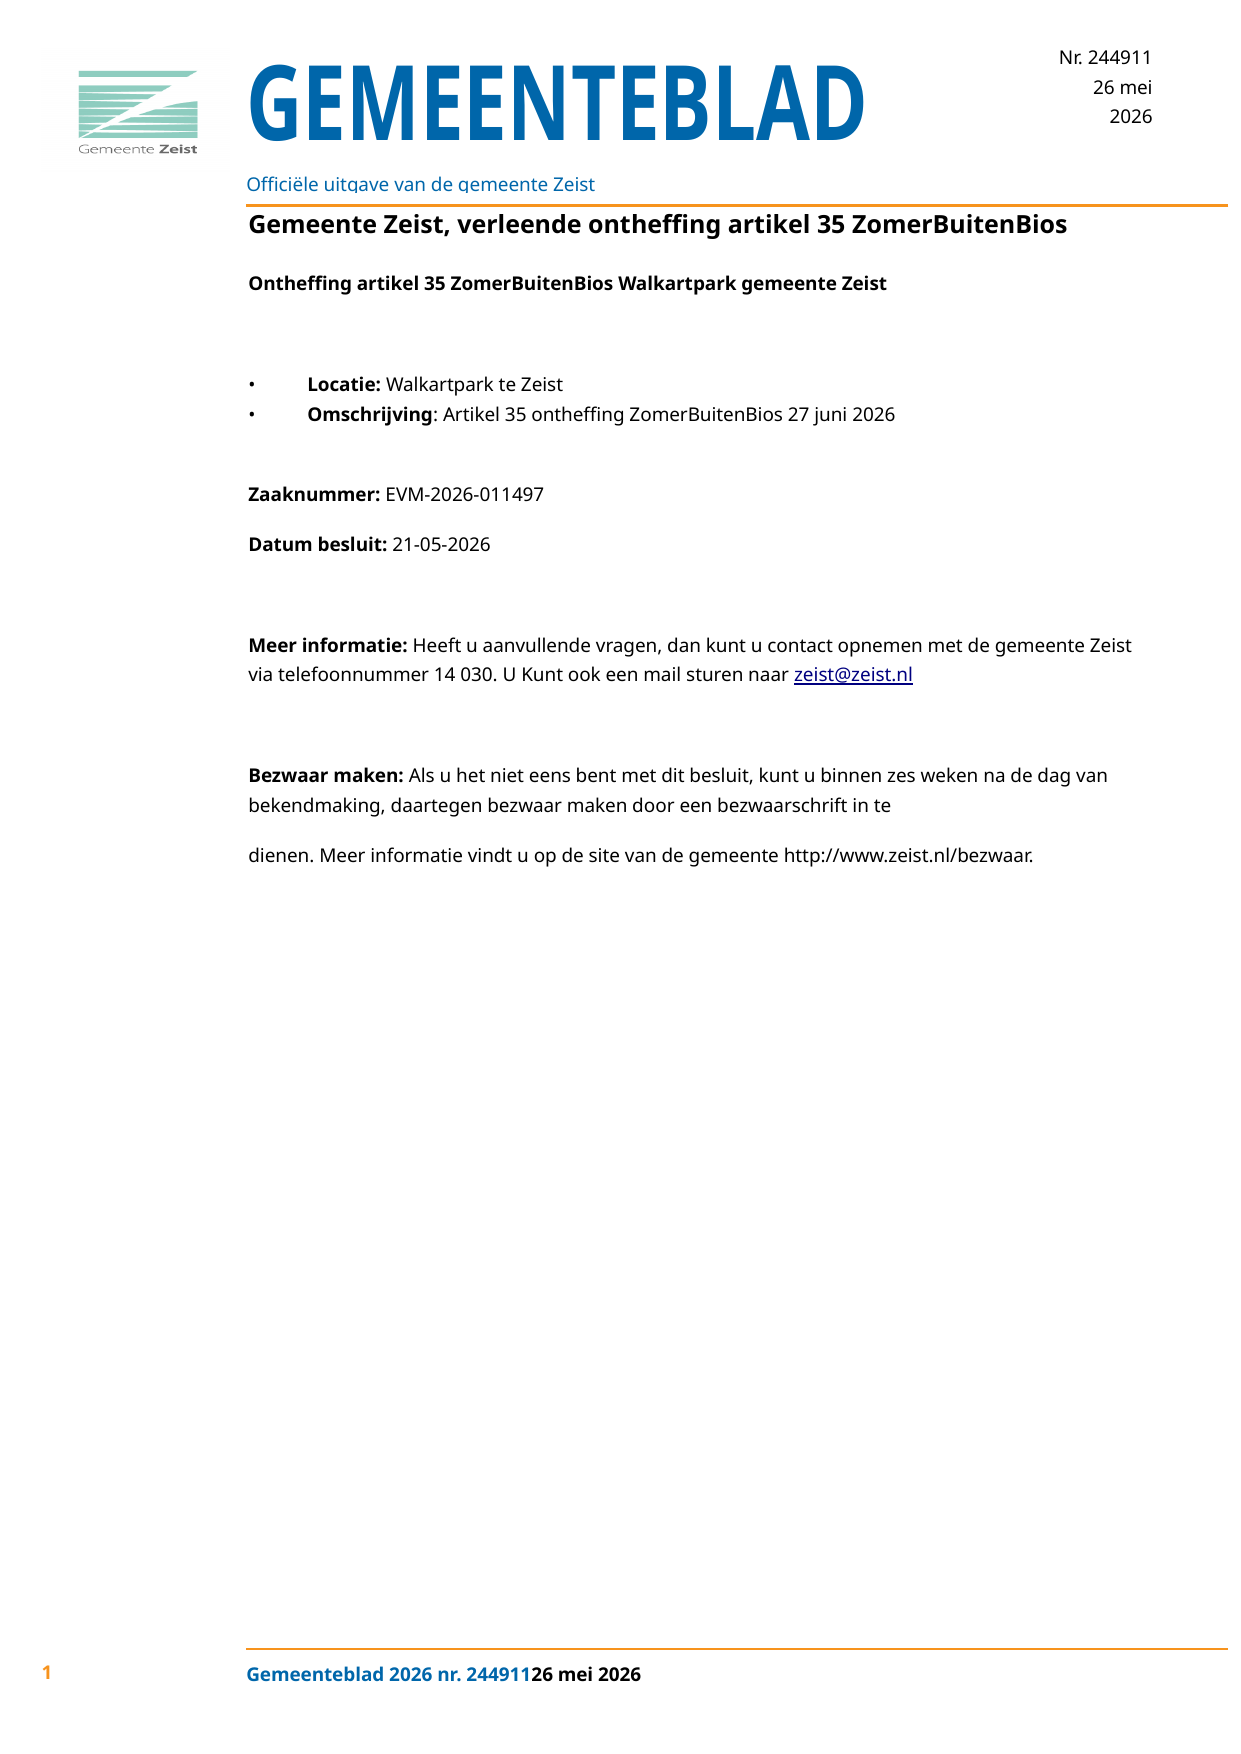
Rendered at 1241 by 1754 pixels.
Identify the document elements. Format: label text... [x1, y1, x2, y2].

text Zaaknummer: EVM-2026-011497 [248, 481, 1152, 506]
list Omschrijving: Artikel 35 ontheffing ZomerBuitenBios 27 juni 2026 [248, 401, 1152, 426]
text Datum besluit: 21-05-2026 [248, 531, 1152, 557]
text Ontheffing artikel 35 ZomerBuitenBios Walkartpark gemeente Zeist [248, 270, 1152, 296]
picture [41, 47, 231, 172]
text Gemeente Zeist, verleende ontheffing artikel 35 ZomerBuitenBios [248, 207, 1152, 241]
list Locatie: Walkartpark te Zeist [248, 371, 1152, 397]
text dienen. Meer informatie vindt u op de site van de gemeente http://www.zeist.nl/bezwaar. [248, 842, 1152, 868]
text Bezwaar maken: Als u het niet eens bent met dit besluit, kunt u binnen zes weken na de dag van bekendmaking, daartegen bezwaar maken door een bezwaarschrift in te [248, 762, 1152, 818]
text Meer informatie: Heeft u aanvullende vragen, dan kunt u contact opnemen met de gemeente Zeist via telefoonnummer 14 030. U Kunt ook een mail sturen naar zeist@zeist.nl [248, 632, 1152, 687]
